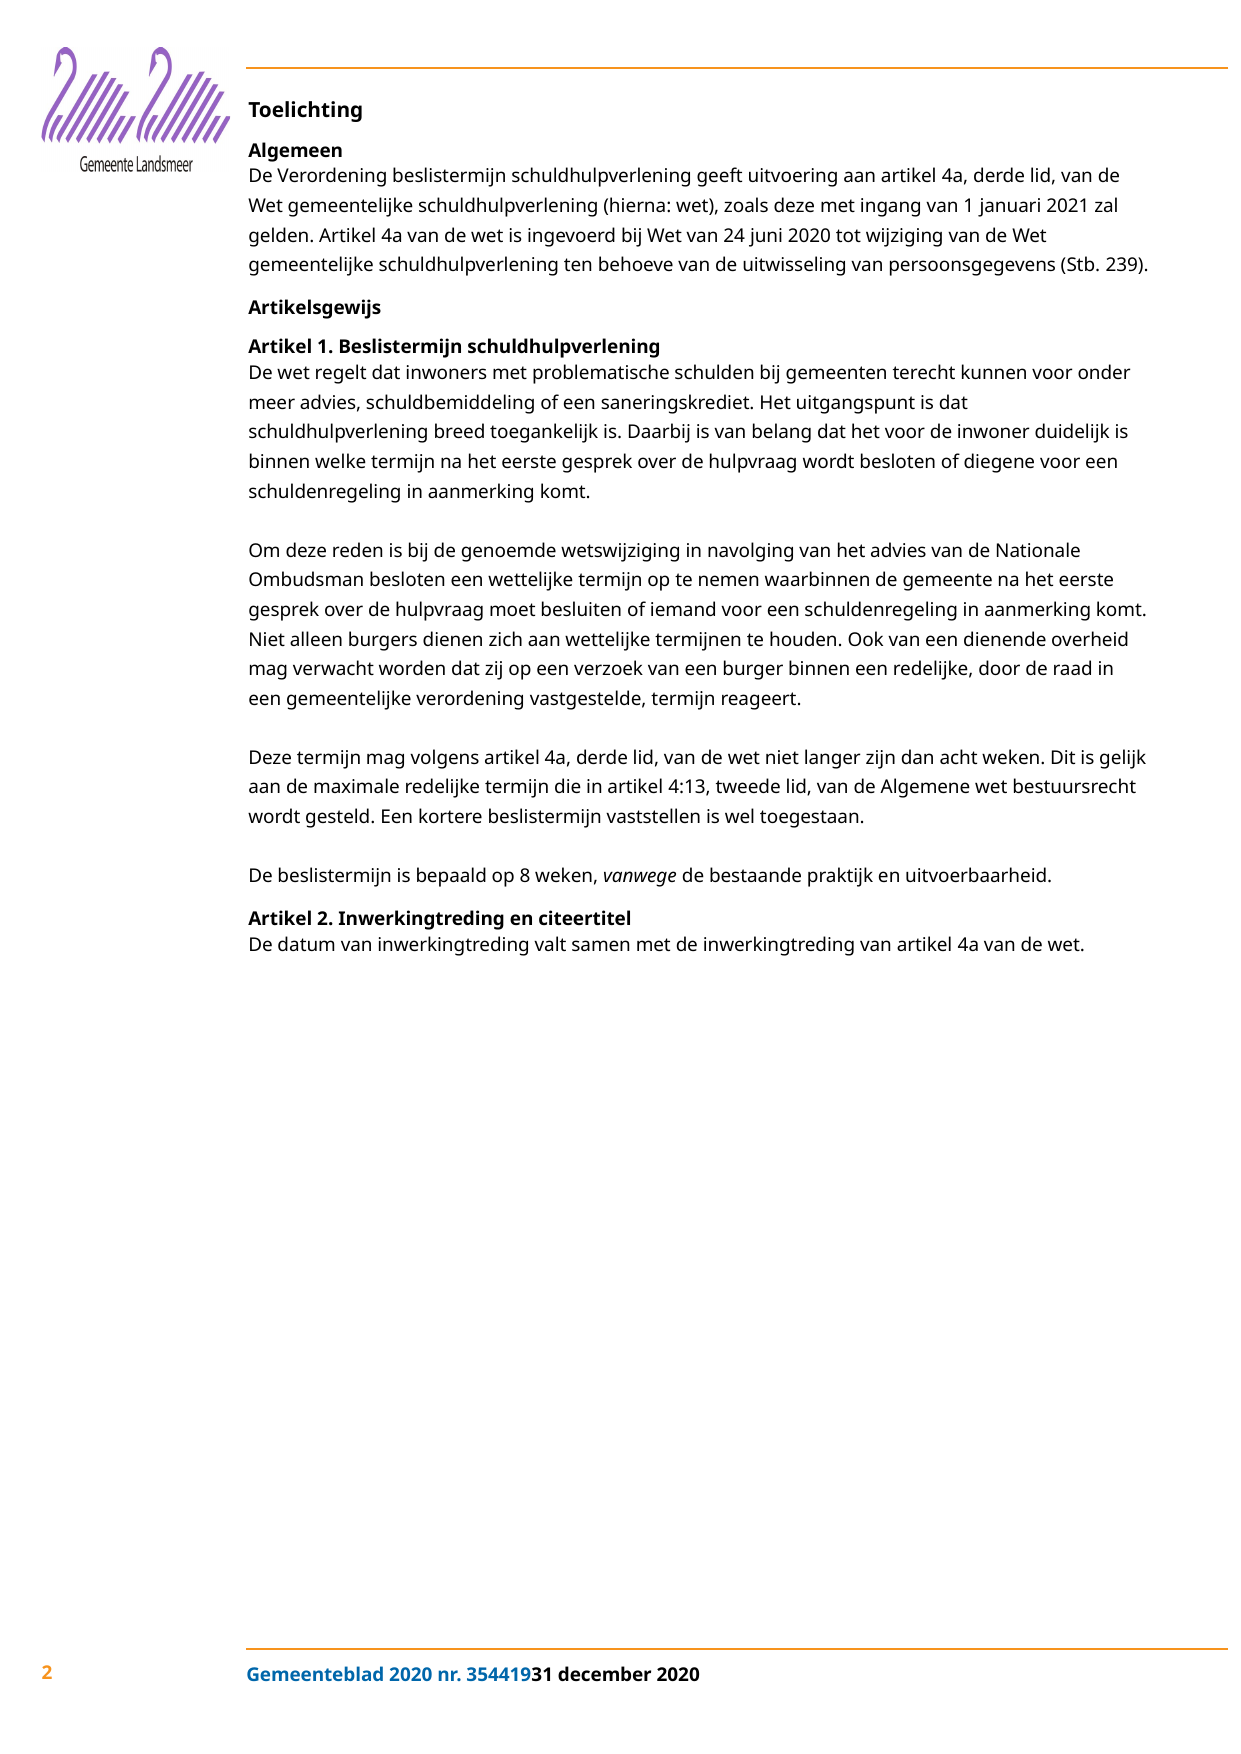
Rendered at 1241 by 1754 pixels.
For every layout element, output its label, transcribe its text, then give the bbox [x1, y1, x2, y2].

text Artikel 2. Inwerkingtreding en citeertitel [248, 906, 1152, 931]
text Artikel 1. Beslistermijn schuldhulpverlening [248, 334, 1152, 359]
text Artikelsgewijs [248, 294, 1152, 320]
text Om deze reden is bij de genoemde wetswijziging in navolging van het advies van de Nationale Ombudsman besloten een wettelijke termijn op te nemen waarbinnen de gemeente na het eerste gesprek over de hulpvraag moet besluiten of iemand voor een schuldenregeling in aanmerking komt. Niet alleen burgers dienen zich aan wettelijke termijnen te houden. Ook van een dienende overheid mag verwacht worden dat zij op een verzoek van een burger binnen een redelijke, door de raad in een gemeentelijke verordening vastgestelde, termijn reageert. [248, 537, 1152, 711]
text De wet regelt dat inwoners met problematische schulden bij gemeenten terecht kunnen voor onder meer advies, schuldbemiddeling of een saneringskrediet. Het uitgangspunt is dat schuldhulpverlening breed toegankelijk is. Daarbij is van belang dat het voor de inwoner duidelijk is binnen welke termijn na het eerste gesprek over de hulpvraag wordt besloten of diegene voor een schuldenregeling in aanmerking komt. [248, 359, 1152, 503]
text Algemeen [248, 137, 1152, 163]
text Toelichting [248, 95, 1152, 123]
text De beslistermijn is bepaald op 8 weken, vanwege de bestaande praktijk en uitvoerbaarheid. [248, 862, 1152, 888]
text De Verordening beslistermijn schuldhulpverlening geeft uitvoering aan artikel 4a, derde lid, van de Wet gemeentelijke schuldhulpverlening (hierna: wet), zoals deze met ingang van 1 januari 2021 zal gelden. Artikel 4a van de wet is ingevoerd bij Wet van 24 juni 2020 tot wijziging van de Wet gemeentelijke schuldhulpverlening ten behoeve van de uitwisseling van persoonsgegevens (Stb. 239). [248, 163, 1152, 277]
text Deze termijn mag volgens artikel 4a, derde lid, van de wet niet langer zijn dan acht weken. Dit is gelijk aan de maximale redelijke termijn die in artikel 4:13, tweede lid, van de Algemene wet bestuursrecht wordt gesteld. Een kortere beslistermijn vaststellen is wel toegestaan. [248, 744, 1152, 829]
picture [41, 47, 231, 172]
text De datum van inwerkingtreding valt samen met de inwerkingtreding van artikel 4a van de wet. [248, 931, 1152, 957]
